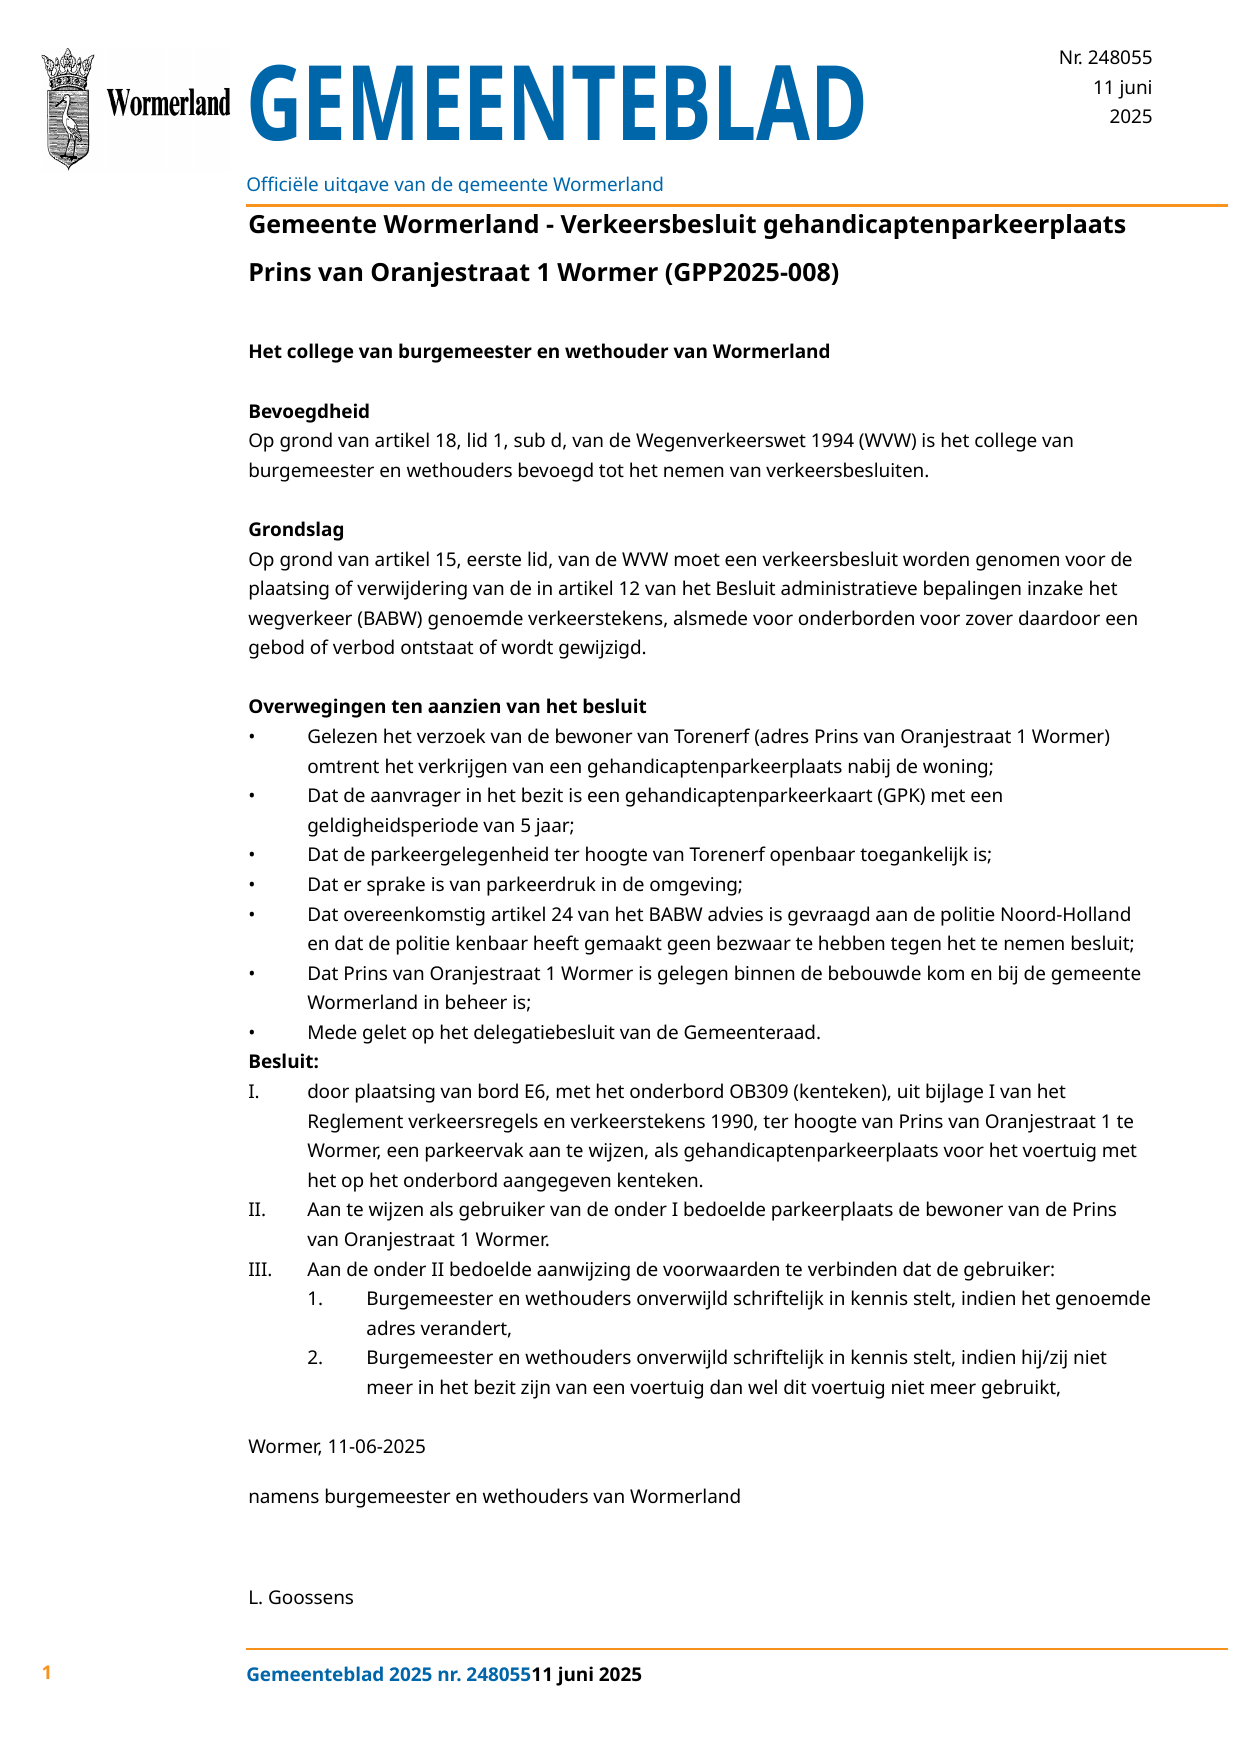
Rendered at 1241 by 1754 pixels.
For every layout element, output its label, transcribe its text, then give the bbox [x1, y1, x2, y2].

list Dat overeenkomstig artikel 24 van het BABW advies is gevraagd aan de politie Noord-Holland en dat de politie kenbaar heeft gemaakt geen bezwaar te hebben tegen het te nemen besluit; [248, 901, 1152, 956]
list Dat de parkeergelegenheid ter hoogte van Torenerf openbaar toegankelijk is; [248, 842, 1152, 867]
list Dat Prins van Oranjestraat 1 Wormer is gelegen binnen de bebouwde kom en bij de gemeente Wormerland in beheer is; [248, 960, 1152, 1015]
text Het college van burgemeester en wethouder van Wormerland [248, 339, 1152, 364]
list Aan de onder II bedoelde aanwijzing de voorwaarden te verbinden dat de gebruiker: [248, 1256, 1152, 1281]
text Overwegingen ten aanzien van het besluit [248, 694, 1152, 719]
list door plaatsing van bord E6, met het onderbord OB309 (kenteken), uit bijlage I van het Reglement verkeersregels en verkeerstekens 1990, ter hoogte van Prins van Oranjestraat 1 te Wormer, een parkeervak aan te wijzen, als gehandicaptenparkeerplaats voor het voertuig met het op het onderbord aangegeven kenteken. [248, 1078, 1152, 1193]
list Aan te wijzen als gebruiker van de onder I bedoelde parkeerplaats de bewoner van de Prins van Oranjestraat 1 Wormer. [248, 1197, 1152, 1252]
list Dat de aanvrager in het bezit is een gehandicaptenparkeerkaart (GPK) met een geldigheidsperiode van 5 jaar; [248, 782, 1152, 838]
text Gemeente Wormerland - Verkeersbesluit gehandicaptenparkeerplaats Prins van Oranjestraat 1 Wormer (GPP2025-008) [248, 207, 1152, 288]
text Wormer, 11-06-2025 [248, 1433, 1152, 1459]
text Op grond van artikel 15, eerste lid, van de WVW moet een verkeersbesluit worden genomen voor de plaatsing of verwijdering van de in artikel 12 van het Besluit administratieve bepalingen inzake het wegverkeer (BABW) genoemde verkeerstekens, alsmede voor onderborden voor zover daardoor een gebod of verbod ontstaat of wordt gewijzigd. [248, 546, 1152, 660]
list Burgemeester en wethouders onverwijld schriftelijk in kennis stelt, indien hij/zij niet meer in het bezit zijn van een voertuig dan wel dit voertuig niet meer gebruikt, [307, 1344, 1152, 1400]
list Dat er sprake is van parkeerdruk in de omgeving; [248, 871, 1152, 897]
text L. Goossens [248, 1584, 1152, 1610]
text Besluit: [248, 1049, 1152, 1074]
list Mede gelet op het delegatiebesluit van de Gemeenteraad. [248, 1019, 1152, 1045]
text Grondslag [248, 516, 1152, 542]
list Burgemeester en wethouders onverwijld schriftelijk in kennis stelt, indien het genoemde adres verandert, [307, 1285, 1152, 1341]
text Bevoegdheid [248, 398, 1152, 423]
text namens burgemeester en wethouders van Wormerland [248, 1484, 1152, 1509]
list Gelezen het verzoek van de bewoner van Torenerf (adres Prins van Oranjestraat 1 Wormer) omtrent het verkrijgen van een gehandicaptenparkeerplaats nabij de woning; [248, 723, 1152, 778]
picture [41, 47, 231, 172]
text Op grond van artikel 18, lid 1, sub d, van de Wegenverkeerswet 1994 (WVW) is het college van burgemeester en wethouders bevoegd tot het nemen van verkeersbesluiten. [248, 427, 1152, 483]
